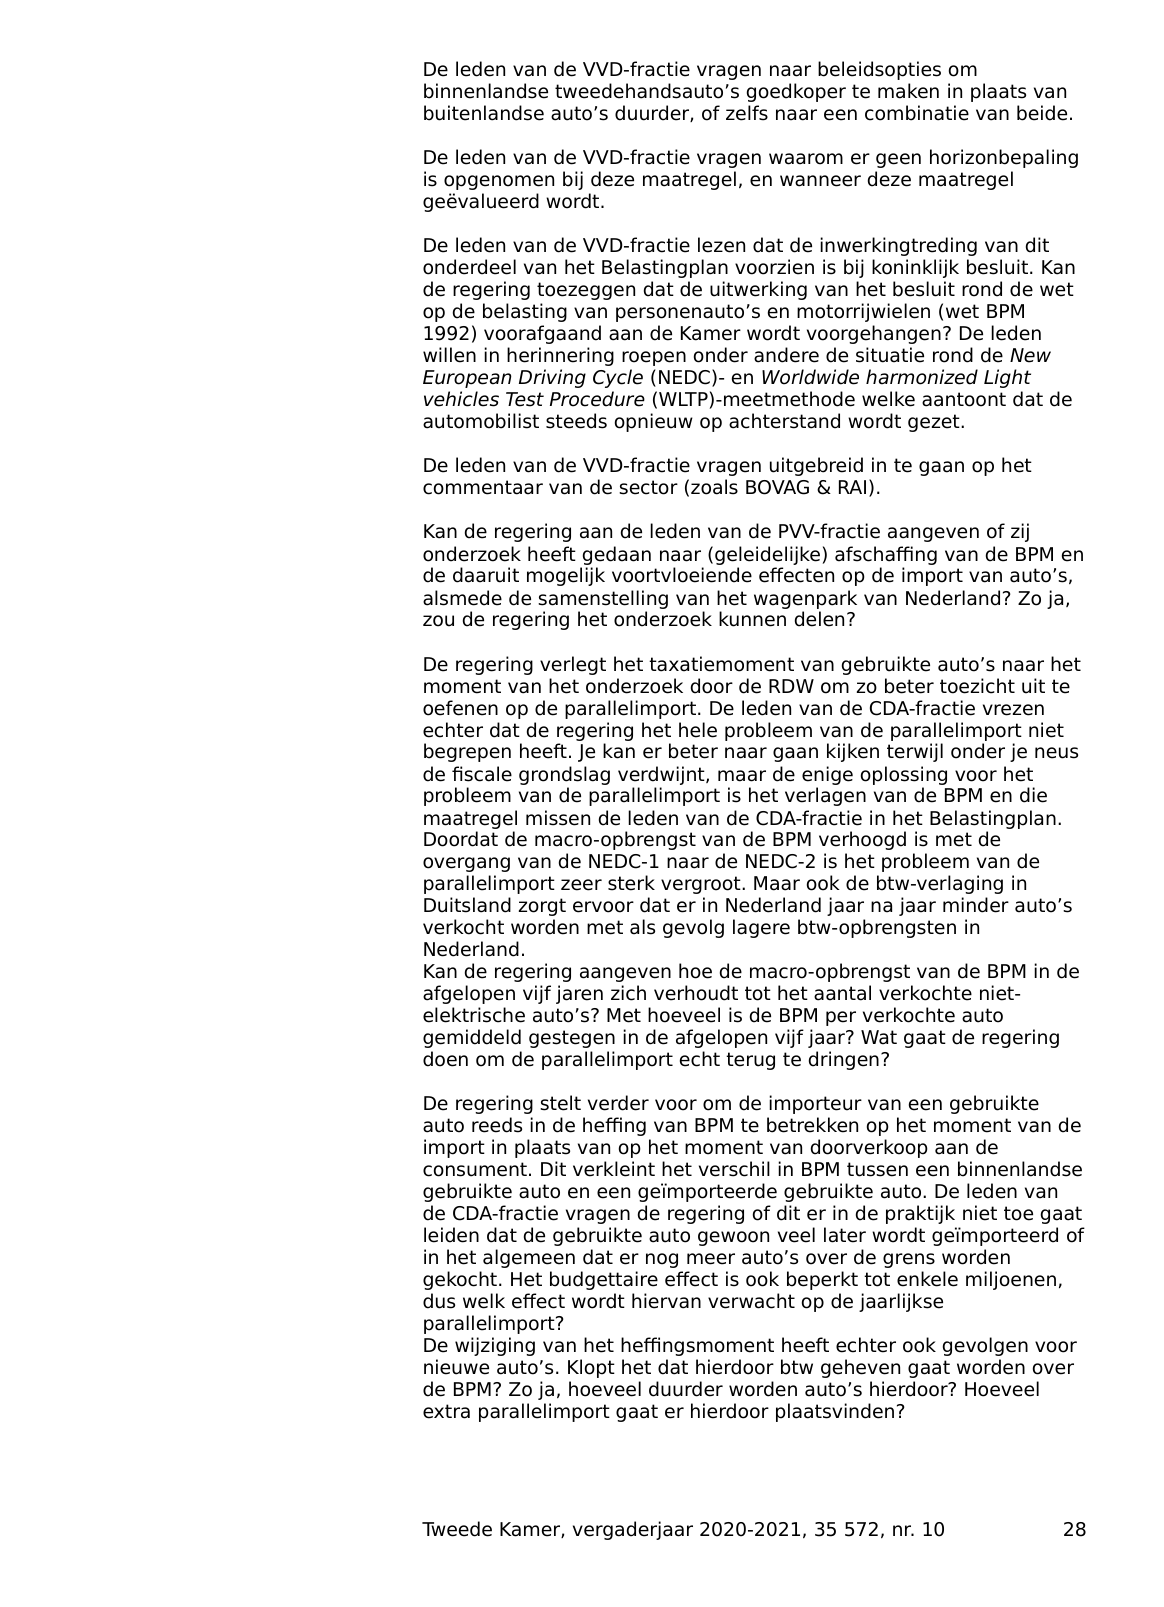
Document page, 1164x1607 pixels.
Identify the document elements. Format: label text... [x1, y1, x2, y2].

text De leden van de VVD-fractie vragen waarom er geen horizonbepaling is opgenomen bij deze maatregel, en wanneer deze maatregel geëvalueerd wordt. [422, 147, 1087, 213]
text De regering stelt verder voor om de importeur van een gebruikte auto reeds in de heffing van BPM te betrekken op het moment van de import in plaats van op het moment van doorverkoop aan de consument. Dit verkleint het verschil in BPM tussen een binnenlandse gebruikte auto en een geïmporteerde gebruikte auto. De leden van de CDA-fractie vragen de regering of dit er in de praktijk niet toe gaat leiden dat de gebruikte auto gewoon veel later wordt geïmporteerd of in het algemeen dat er nog meer auto’s over de grens worden gekocht. Het budgettaire effect is ook beperkt tot enkele miljoenen, dus welk effect wordt hiervan verwacht op de jaarlijkse parallelimport? [422, 1093, 1087, 1335]
text De regering verlegt het taxatiemoment van gebruikte auto’s naar het moment van het onderzoek door de RDW om zo beter toezicht uit te oefenen op de parallelimport. De leden van de CDA-fractie vrezen echter dat de regering het hele probleem van de parallelimport niet begrepen heeft. Je kan er beter naar gaan kijken terwijl onder je neus de fiscale grondslag verdwijnt, maar de enige oplossing voor het probleem van de parallelimport is het verlagen van de BPM en die maatregel missen de leden van de CDA-fractie in het Belastingplan. Doordat de macro-opbrengst van de BPM verhoogd is met de overgang van de NEDC-1 naar de NEDC-2 is het probleem van de parallelimport zeer sterk vergroot. Maar ook de btw-verlaging in Duitsland zorgt ervoor dat er in Nederland jaar na jaar minder auto’s verkocht worden met als gevolg lagere btw-opbrengsten in Nederland. [422, 653, 1087, 961]
text Kan de regering aan de leden van de PVV-fractie aangeven of zij onderzoek heeft gedaan naar (geleidelijke) afschaffing van de BPM en de daaruit mogelijk voortvloeiende effecten op de import van auto’s, alsmede de samenstelling van het wagenpark van Nederland? Zo ja, zou de regering het onderzoek kunnen delen? [422, 521, 1087, 631]
text Kan de regering aangeven hoe de macro-opbrengst van de BPM in de afgelopen vijf jaren zich verhoudt tot het aantal verkochte niet-elektrische auto’s? Met hoeveel is de BPM per verkochte auto gemiddeld gestegen in de afgelopen vijf jaar? Wat gaat de regering doen om de parallelimport echt terug te dringen? [422, 961, 1087, 1071]
text De leden van de VVD-fractie vragen naar beleidsopties om binnenlandse tweedehandsauto’s goedkoper te maken in plaats van buitenlandse auto’s duurder, of zelfs naar een combinatie van beide. [422, 59, 1087, 125]
text De leden van de VVD-fractie lezen dat de inwerkingtreding van dit onderdeel van het Belastingplan voorzien is bij koninklijk besluit. Kan de regering toezeggen dat de uitwerking van het besluit rond de wet op de belasting van personenauto’s en motorrijwielen (wet BPM 1992) voorafgaand aan de Kamer wordt voorgehangen? De leden willen in herinnering roepen onder andere de situatie rond de New European Driving Cycle (NEDC)- en Worldwide harmonized Light vehicles Test Procedure (WLTP)-meetmethode welke aantoont dat de automobilist steeds opnieuw op achterstand wordt gezet. [422, 235, 1087, 433]
text De leden van de VVD-fractie vragen uitgebreid in te gaan op het commentaar van de sector (zoals BOVAG & RAI). [422, 455, 1087, 499]
text De wijziging van het heffingsmoment heeft echter ook gevolgen voor nieuwe auto’s. Klopt het dat hierdoor btw geheven gaat worden over de BPM? Zo ja, hoeveel duurder worden auto’s hierdoor? Hoeveel extra parallelimport gaat er hierdoor plaatsvinden? [422, 1335, 1087, 1423]
